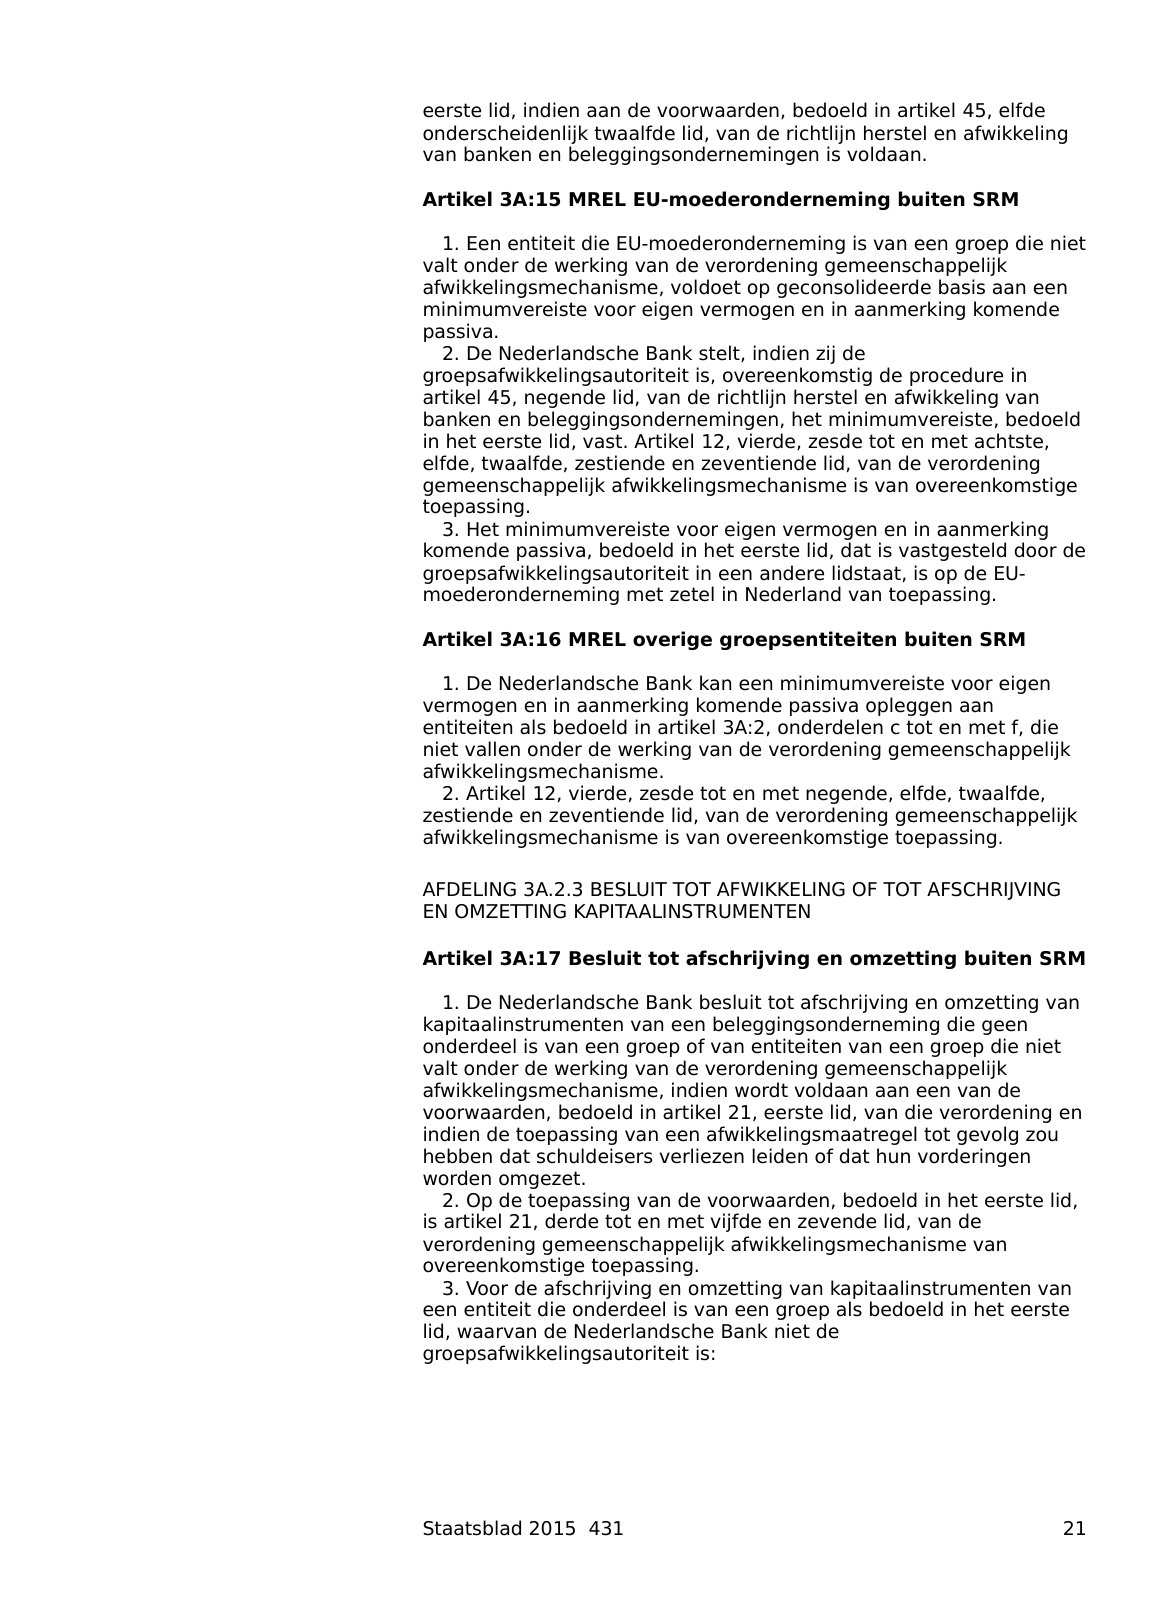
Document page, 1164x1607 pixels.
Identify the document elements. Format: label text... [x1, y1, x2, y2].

subtitle Artikel 3A:16 MREL overige groepsentiteiten buiten SRM [422, 628, 1087, 651]
text 2. Op de toepassing van de voorwaarden, bedoeld in het eerste lid, is artikel 21, derde tot en met vijfde en zevende lid, van de verordening gemeenschappelijk afwikkelingsmechanisme van overeenkomstige toepassing. [422, 1189, 1087, 1277]
text 3. Het minimumvereiste voor eigen vermogen en in aanmerking komende passiva, bedoeld in het eerste lid, dat is vastgesteld door de groepsafwikkelingsautoriteit in een andere lidstaat, is op de EU-moederonderneming met zetel in Nederland van toepassing. [422, 518, 1087, 606]
text 2. Artikel 12, vierde, zesde tot en met negende, elfde, twaalfde, zestiende en zeventiende lid, van de verordening gemeenschappelijk afwikkelingsmechanisme is van overeenkomstige toepassing. [422, 783, 1087, 848]
text 3. Voor de afschrijving en omzetting van kapitaalinstrumenten van een entiteit die onderdeel is van een groep als bedoeld in het eerste lid, waarvan de Nederlandsche Bank niet de groepsafwikkelingsautoriteit is: [422, 1277, 1087, 1365]
text eerste lid, indien aan de voorwaarden, bedoeld in artikel 45, elfde onderscheidenlijk twaalfde lid, van de richtlijn herstel en afwikkeling van banken en beleggingsondernemingen is voldaan. [422, 100, 1087, 166]
text 1. De Nederlandsche Bank besluit tot afschrijving en omzetting van kapitaalinstrumenten van een beleggingsonderneming die geen onderdeel is van een groep of van entiteiten van een groep die niet valt onder de werking van de verordening gemeenschappelijk afwikkelingsmechanisme, indien wordt voldaan aan een van de voorwaarden, bedoeld in artikel 21, eerste lid, van die verordening en indien de toepassing van een afwikkelingsmaatregel tot gevolg zou hebben dat schuldeisers verliezen leiden of dat hun vorderingen worden omgezet. [422, 992, 1087, 1189]
text 1. De Nederlandsche Bank kan een minimumvereiste voor eigen vermogen en in aanmerking komende passiva opleggen aan entiteiten als bedoeld in artikel 3A:2, onderdelen c tot en met f, die niet vallen onder de werking van de verordening gemeenschappelijk afwikkelingsmechanisme. [422, 673, 1087, 783]
subtitle Artikel 3A:15 MREL EU-moederonderneming buiten SRM [422, 188, 1087, 211]
text 2. De Nederlandsche Bank stelt, indien zij de groepsafwikkelingsautoriteit is, overeenkomstig de procedure in artikel 45, negende lid, van de richtlijn herstel en afwikkeling van banken en beleggingsondernemingen, het minimumvereiste, bedoeld in het eerste lid, vast. Artikel 12, vierde, zesde tot en met achtste, elfde, twaalfde, zestiende en zeventiende lid, van de verordening gemeenschappelijk afwikkelingsmechanisme is van overeenkomstige toepassing. [422, 343, 1087, 518]
subtitle AFDELING 3A.2.3 BESLUIT TOT AFWIKKELING OF TOT AFSCHRIJVING EN OMZETTING KAPITAALINSTRUMENTEN [422, 878, 1087, 922]
text 1. Een entiteit die EU-moederonderneming is van een groep die niet valt onder de werking van de verordening gemeenschappelijk afwikkelingsmechanisme, voldoet op geconsolideerde basis aan een minimumvereiste voor eigen vermogen en in aanmerking komende passiva. [422, 233, 1087, 343]
subtitle Artikel 3A:17 Besluit tot afschrijving en omzetting buiten SRM [422, 947, 1087, 969]
